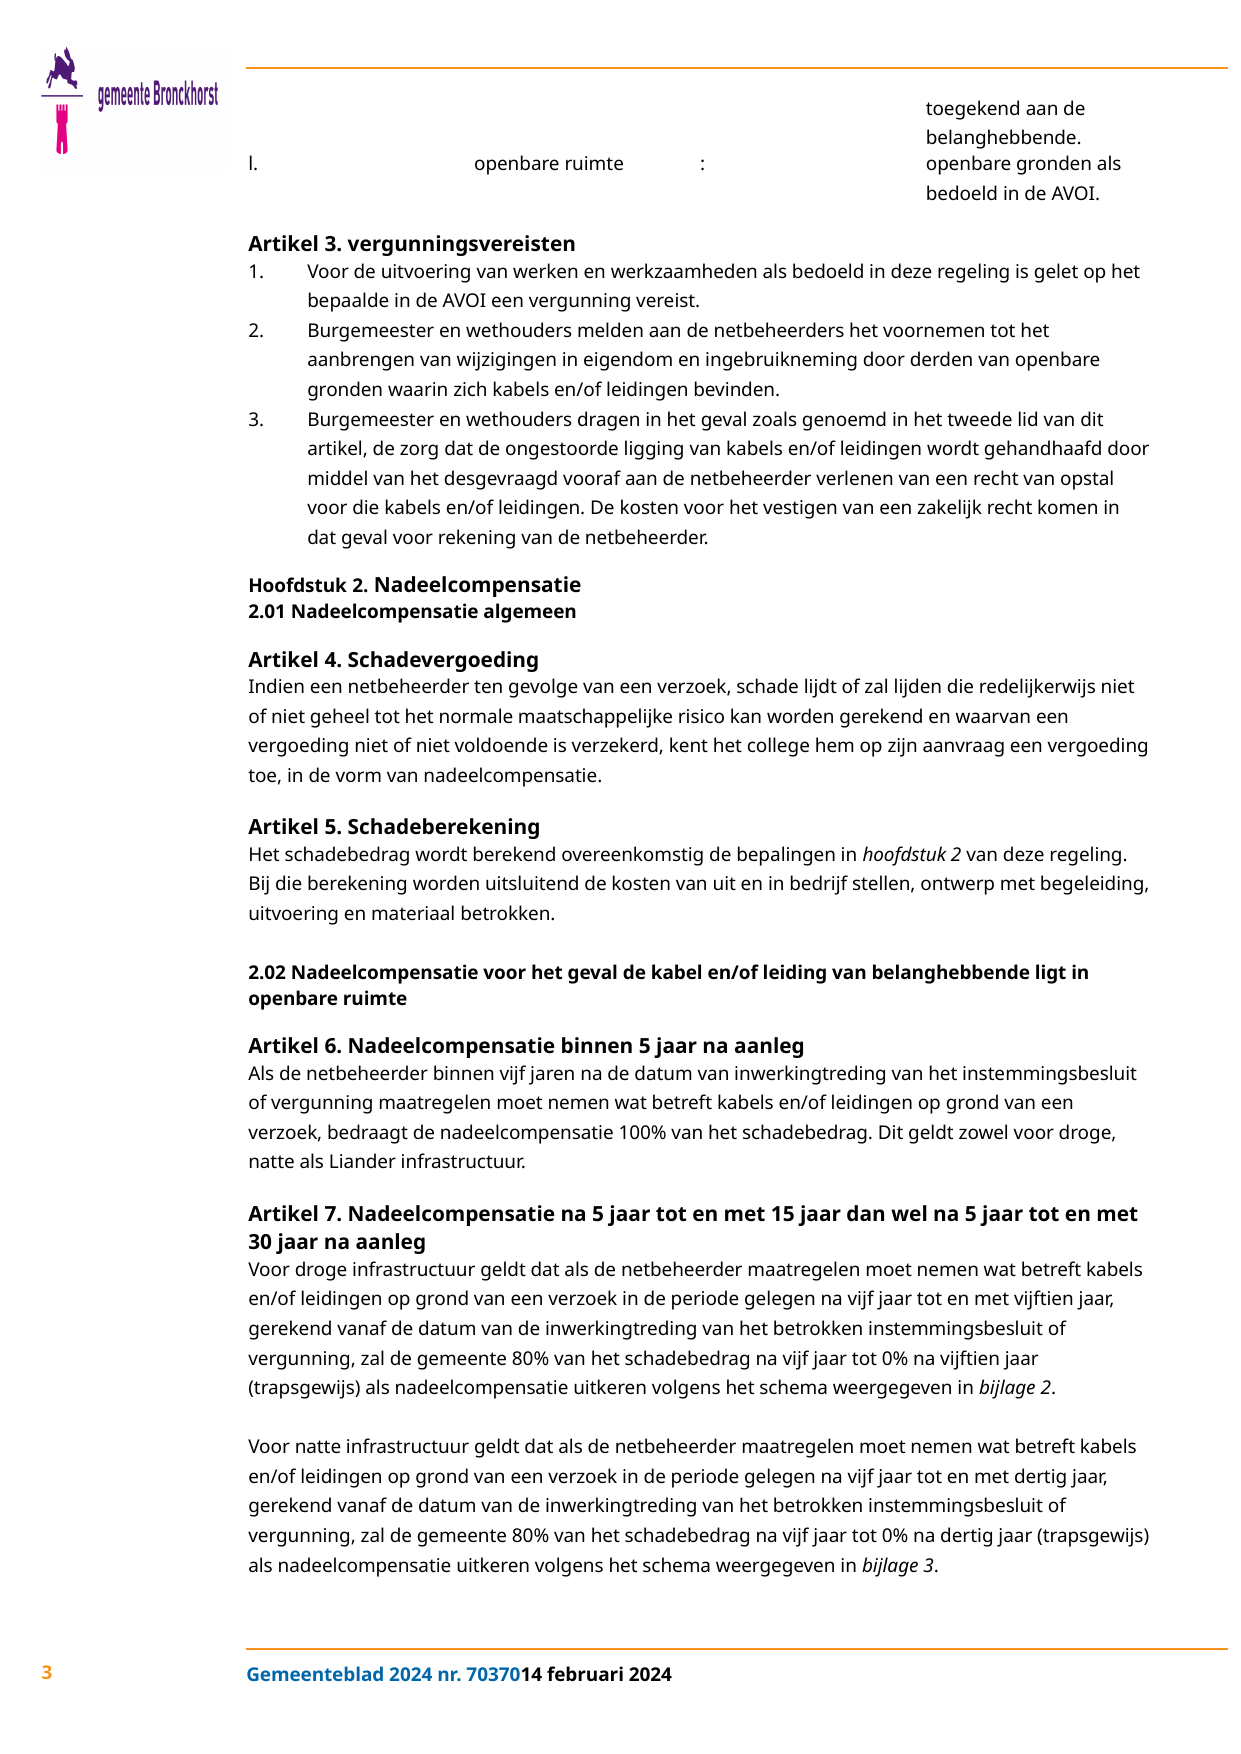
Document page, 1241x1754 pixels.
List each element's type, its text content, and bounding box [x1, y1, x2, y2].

text Artikel 7. Nadeelcompensatie na 5 jaar tot en met 15 jaar dan wel na 5 jaar tot en met 30 jaar na aanleg [248, 1199, 1152, 1256]
text 2.01 Nadeelcompensatie algemeen [248, 598, 1152, 624]
text Artikel 6. Nadeelcompensatie binnen 5 jaar na aanleg [248, 1031, 1152, 1060]
text Indien een netbeheerder ten gevolge van een verzoek, schade lijdt of zal lijden die redelijkerwijs niet of niet geheel tot het normale maatschappelijke risico kan worden gerekend en waarvan een vergoeding niet of niet voldoende is verzekerd, kent het college hem op zijn aanvraag een vergoeding toe, in de vorm van nadeelcompensatie. [248, 673, 1152, 788]
list Burgemeester en wethouders melden aan de netbeheerders het voornemen tot het aanbrengen van wijzigingen in eigendom en ingebruikneming door derden van openbare gronden waarin zich kabels en/of leidingen bevinden. [248, 317, 1152, 402]
table_cell [474, 95, 700, 150]
table_cell : [700, 150, 926, 205]
table_cell l. [248, 150, 474, 205]
text Artikel 4. Schadevergoeding [248, 645, 1152, 673]
text Voor droge infrastructuur geldt dat als de netbeheerder maatregelen moet nemen wat betreft kabels en/of leidingen op grond van een verzoek in de periode gelegen na vijf jaar tot en met vijftien jaar, gerekend vanaf de datum van de inwerkingtreding van het betrokken instemmingsbesluit of vergunning, zal de gemeente 80% van het schadebedrag na vijf jaar tot 0% na vijftien jaar (trapsgewijs) als nadeelcompensatie uitkeren volgens het schema weergegeven in bijlage 2. [248, 1256, 1152, 1400]
table_cell toegekend aan de belanghebbende. [926, 95, 1152, 150]
table_cell [248, 95, 474, 150]
list Burgemeester en wethouders dragen in het geval zoals genoemd in het tweede lid van dit artikel, de zorg dat de ongestoorde ligging van kabels en/of leidingen wordt gehandhaafd door middel van het desgevraagd vooraf aan de netbeheerder verlenen van een recht van opstal voor die kabels en/of leidingen. De kosten voor het vestigen van een zakelijk recht komen in dat geval voor rekening van de netbeheerder. [248, 406, 1152, 550]
text Artikel 5. Schadeberekening [248, 812, 1152, 841]
text Voor natte infrastructuur geldt dat als de netbeheerder maatregelen moet nemen wat betreft kabels en/of leidingen op grond van een verzoek in de periode gelegen na vijf jaar tot en met dertig jaar, gerekend vanaf de datum van de inwerkingtreding van het betrokken instemmingsbesluit of vergunning, zal de gemeente 80% van het schadebedrag na vijf jaar tot 0% na dertig jaar (trapsgewijs) als nadeelcompensatie uitkeren volgens het schema weergegeven in bijlage 3. [248, 1433, 1152, 1577]
text Artikel 3. vergunningsvereisten [248, 229, 1152, 258]
text Het schadebedrag wordt berekend overeenkomstig de bepalingen in hoofdstuk 2 van deze regeling. Bij die berekening worden uitsluitend de kosten van uit en in bedrijf stellen, ontwerp met begeleiding, uitvoering en materiaal betrokken. [248, 841, 1152, 926]
text Als de netbeheerder binnen vijf jaren na de datum van inwerkingtreding van het instemmingsbesluit of vergunning maatregelen moet nemen wat betreft kabels en/of leidingen op grond van een verzoek, bedraagt de nadeelcompensatie 100% van het schadebedrag. Dit geldt zowel voor droge, natte als Liander infrastructuur. [248, 1060, 1152, 1174]
picture [41, 47, 231, 172]
table_cell openbare gronden als bedoeld in de AVOI. [926, 150, 1152, 205]
table_cell [700, 95, 926, 150]
list Voor de uitvoering van werken en werkzaamheden als bedoeld in deze regeling is gelet op het bepaalde in de AVOI een vergunning vereist. [248, 258, 1152, 313]
table_cell openbare ruimte [474, 150, 700, 205]
text 2.02 Nadeelcompensatie voor het geval de kabel en/of leiding van belanghebbende ligt in openbare ruimte [248, 959, 1152, 1011]
text Hoofdstuk 2. Nadeelcompensatie [248, 570, 1152, 598]
